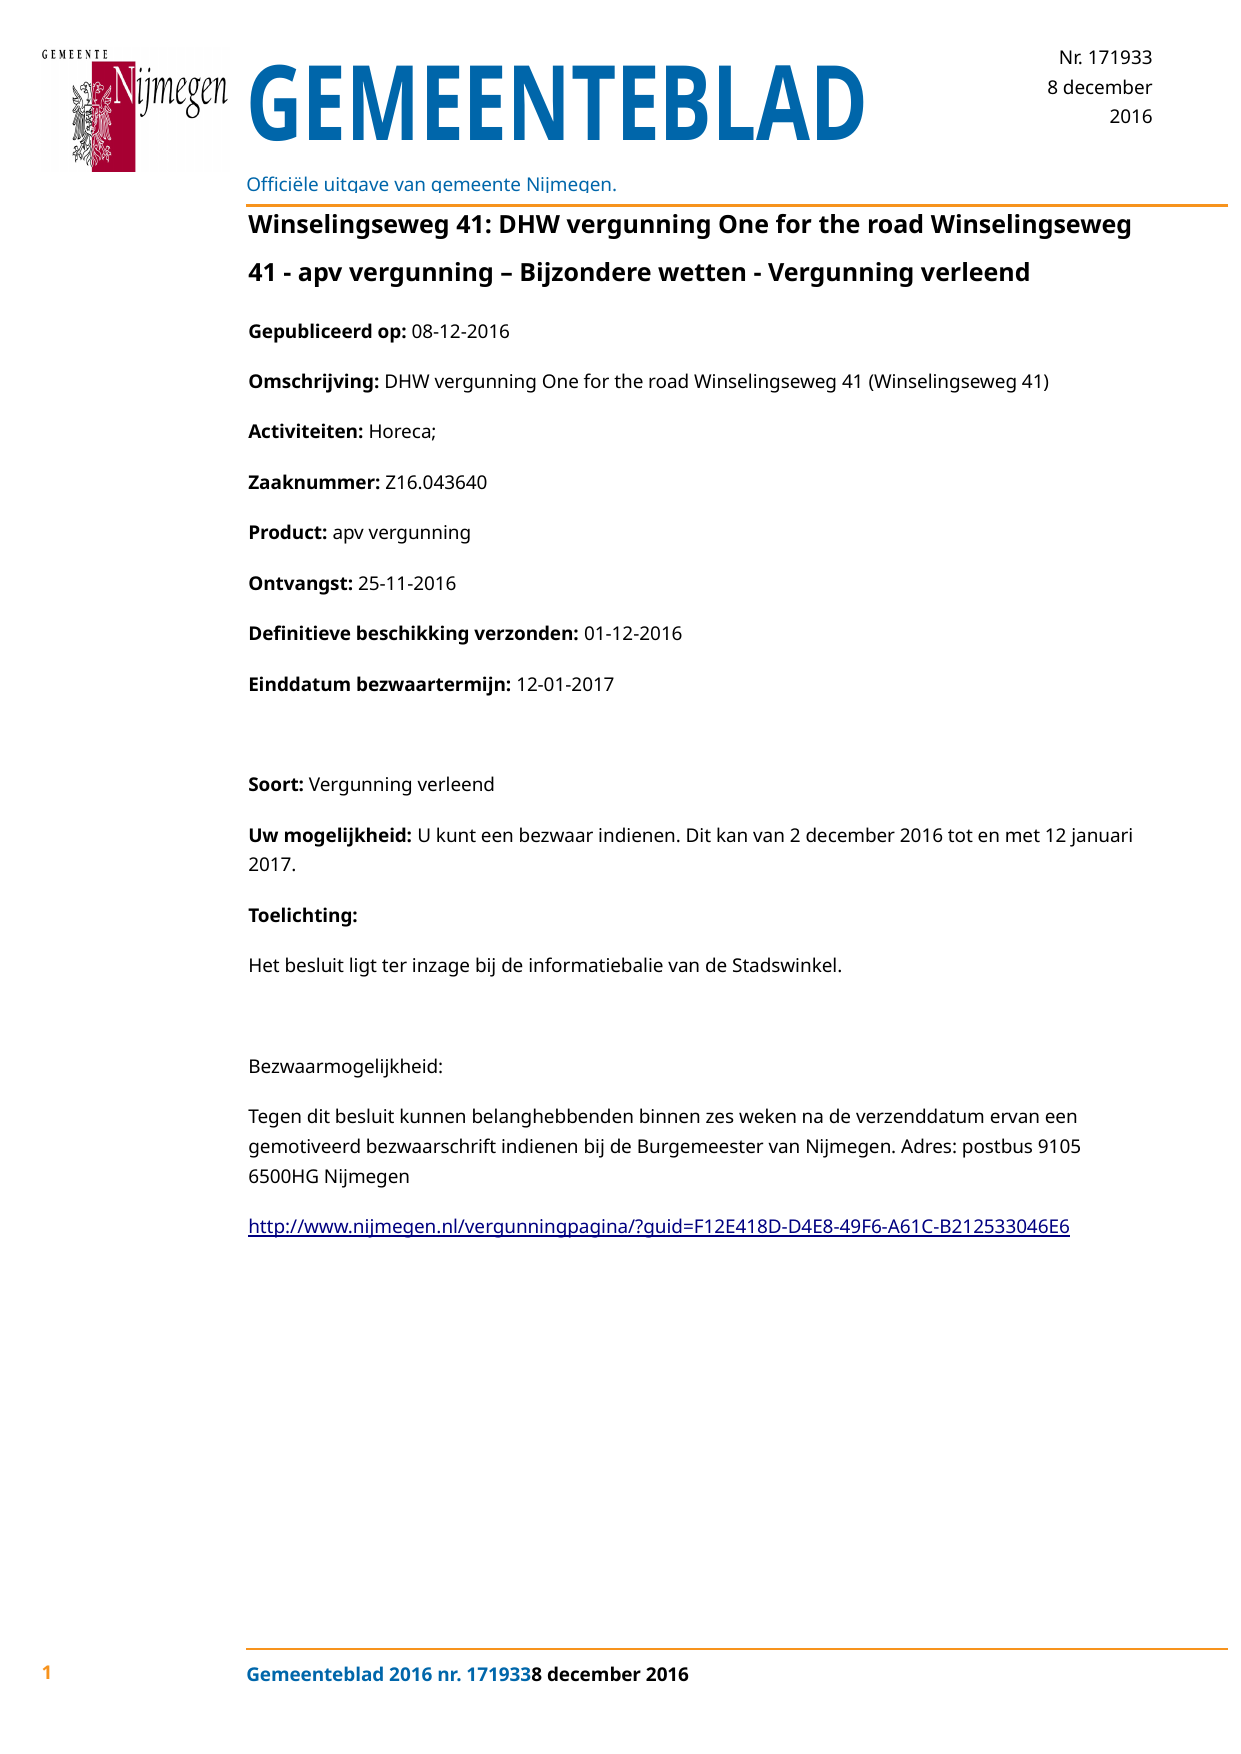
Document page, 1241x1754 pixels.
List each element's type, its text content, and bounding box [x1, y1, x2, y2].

text Tegen dit besluit kunnen belanghebbenden binnen zes weken na de verzenddatum ervan een gemotiveerd bezwaarschrift indienen bij de Burgemeester van Nijmegen. Adres: postbus 9105 6500HG Nijmegen [248, 1104, 1152, 1189]
text Soort: Vergunning verleend [248, 772, 1152, 797]
text Zaaknummer: Z16.043640 [248, 469, 1152, 495]
text Uw mogelijkheid: U kunt een bezwaar indienen. Dit kan van 2 december 2016 tot en met 12 januari 2017. [248, 822, 1152, 877]
text Definitieve beschikking verzonden: 01-12-2016 [248, 620, 1152, 646]
text Ontvangst: 25-11-2016 [248, 570, 1152, 596]
text Einddatum bezwaartermijn: 12-01-2017 [248, 671, 1152, 697]
text Product: apv vergunning [248, 519, 1152, 545]
picture [41, 47, 231, 172]
text Toelichting: [248, 902, 1152, 928]
text Winselingseweg 41: DHW vergunning One for the road Winselingseweg 41 - apv vergunning – Bijzondere wetten - Vergunning verleend [248, 207, 1152, 288]
text Omschrijving: DHW vergunning One for the road Winselingseweg 41 (Winselingseweg 41) [248, 368, 1152, 394]
text Gepubliceerd op: 08-12-2016 [248, 318, 1152, 344]
text http://www.nijmegen.nl/vergunningpagina/?guid=F12E418D-D4E8-49F6-A61C-B212533046E6 [248, 1213, 1152, 1239]
text Activiteiten: Horeca; [248, 419, 1152, 444]
text Het besluit ligt ter inzage bij de informatiebalie van de Stadswinkel. [248, 952, 1152, 978]
text Bezwaarmogelijkheid: [248, 1053, 1152, 1079]
